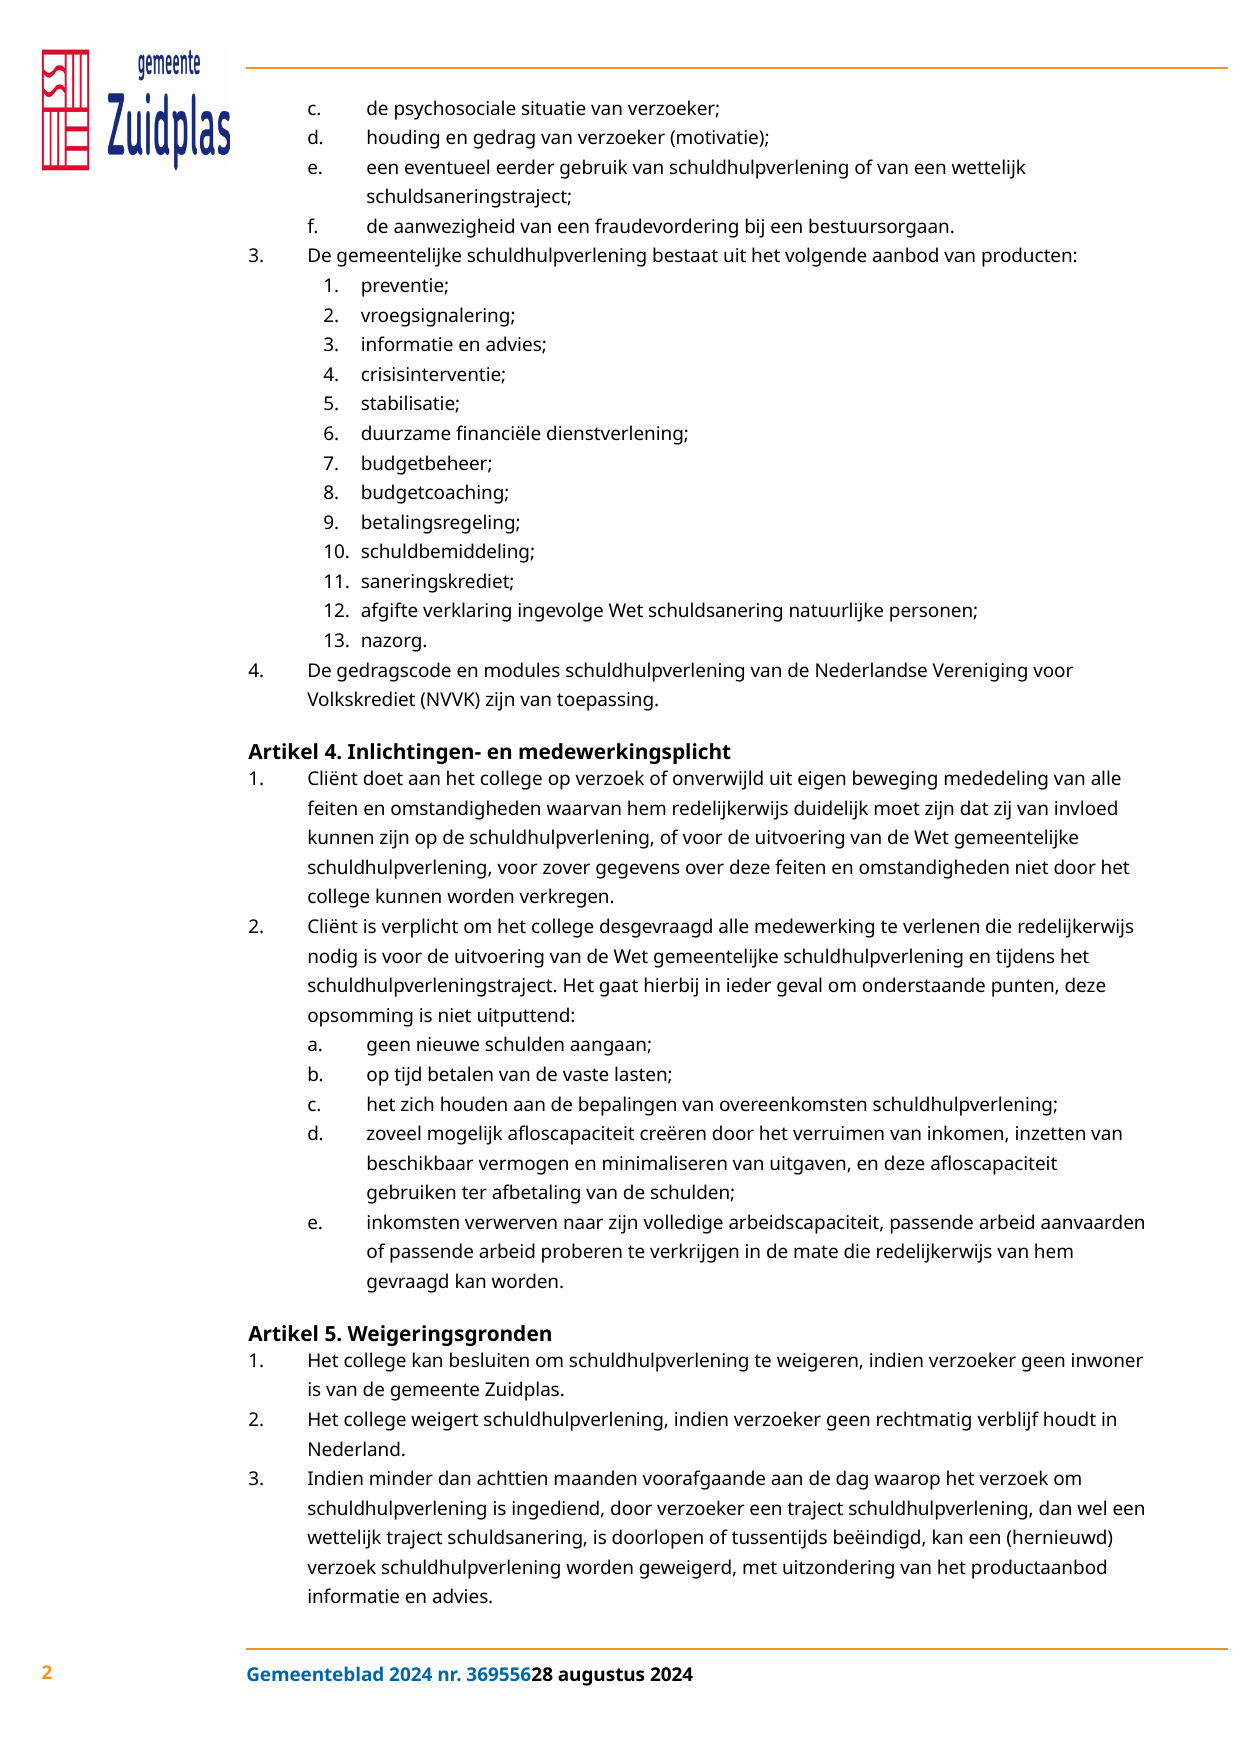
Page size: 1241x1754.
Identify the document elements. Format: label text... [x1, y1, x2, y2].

list de aanwezigheid van een fraudevordering bij een bestuursorgaan. [307, 213, 1152, 239]
list nazorg. [323, 627, 1152, 653]
list een eventueel eerder gebruik van schuldhulpverlening of van een wettelijk schuldsaneringstraject; [307, 154, 1152, 209]
list het zich houden aan de bepalingen van overeenkomsten schuldhulpverlening; [307, 1091, 1152, 1116]
list Indien minder dan achttien maanden voorafgaande aan de dag waarop het verzoek om schuldhulpverlening is ingediend, door verzoeker een traject schuldhulpverlening, dan wel een wettelijk traject schuldsanering, is doorlopen of tussentijds beëindigd, kan een (hernieuwd) verzoek schuldhulpverlening worden geweigerd, met uitzondering van het productaanbod informatie en advies. [248, 1465, 1152, 1609]
list budgetcoaching; [323, 479, 1152, 505]
picture [41, 47, 231, 172]
list afgifte verklaring ingevolge Wet schuldsanering natuurlijke personen; [323, 598, 1152, 623]
list De gedragscode en modules schuldhulpverlening van de Nederlandse Vereniging voor Volkskrediet (NVVK) zijn van toepassing. [248, 657, 1152, 712]
list Cliënt doet aan het college op verzoek of onverwijld uit eigen beweging mededeling van alle feiten en omstandigheden waarvan hem redelijkerwijs duidelijk moet zijn dat zij van invloed kunnen zijn op de schuldhulpverlening, of voor de uitvoering van de Wet gemeentelijke schuldhulpverlening, voor zover gegevens over deze feiten en omstandigheden niet door het college kunnen worden verkregen. [248, 765, 1152, 909]
list stabilisatie; [323, 391, 1152, 416]
list de psychosociale situatie van verzoeker; [307, 95, 1152, 121]
list vroegsignalering; [323, 302, 1152, 328]
list houding en gedrag van verzoeker (motivatie); [307, 124, 1152, 150]
list Het college weigert schuldhulpverlening, indien verzoeker geen rechtmatig verblijf houdt in Nederland. [248, 1406, 1152, 1462]
list schuldbemiddeling; [323, 538, 1152, 564]
list saneringskrediet; [323, 568, 1152, 594]
list De gemeentelijke schuldhulpverlening bestaat uit het volgende aanbod van producten: [248, 243, 1152, 268]
list informatie en advies; [323, 331, 1152, 357]
list preventie; [323, 272, 1152, 298]
list zoveel mogelijk afloscapaciteit creëren door het verruimen van inkomen, inzetten van beschikbaar vermogen en minimaliseren van uitgaven, en deze afloscapaciteit gebruiken ter afbetaling van de schulden; [307, 1120, 1152, 1205]
list op tijd betalen van de vaste lasten; [307, 1061, 1152, 1087]
list inkomsten verwerven naar zijn volledige arbeidscapaciteit, passende arbeid aanvaarden of passende arbeid proberen te verkrijgen in de mate die redelijkerwijs van hem gevraagd kan worden. [307, 1209, 1152, 1294]
list Cliënt is verplicht om het college desgevraagd alle medewerking te verlenen die redelijkerwijs nodig is voor de uitvoering van de Wet gemeentelijke schuldhulpverlening en tijdens het schuldhulpverleningstraject. Het gaat hierbij in ieder geval om onderstaande punten, deze opsomming is niet uitputtend: [248, 913, 1152, 1028]
list Het college kan besluiten om schuldhulpverlening te weigeren, indien verzoeker geen inwoner is van de gemeente Zuidplas. [248, 1347, 1152, 1402]
list crisisinterventie; [323, 361, 1152, 387]
text Artikel 5. Weigeringsgronden [248, 1319, 1152, 1347]
list budgetbeheer; [323, 450, 1152, 476]
list geen nieuwe schulden aangaan; [307, 1032, 1152, 1057]
list betalingsregeling; [323, 509, 1152, 535]
text Artikel 4. Inlichtingen- en medewerkingsplicht [248, 737, 1152, 765]
list duurzame financiële dienstverlening; [323, 420, 1152, 446]
